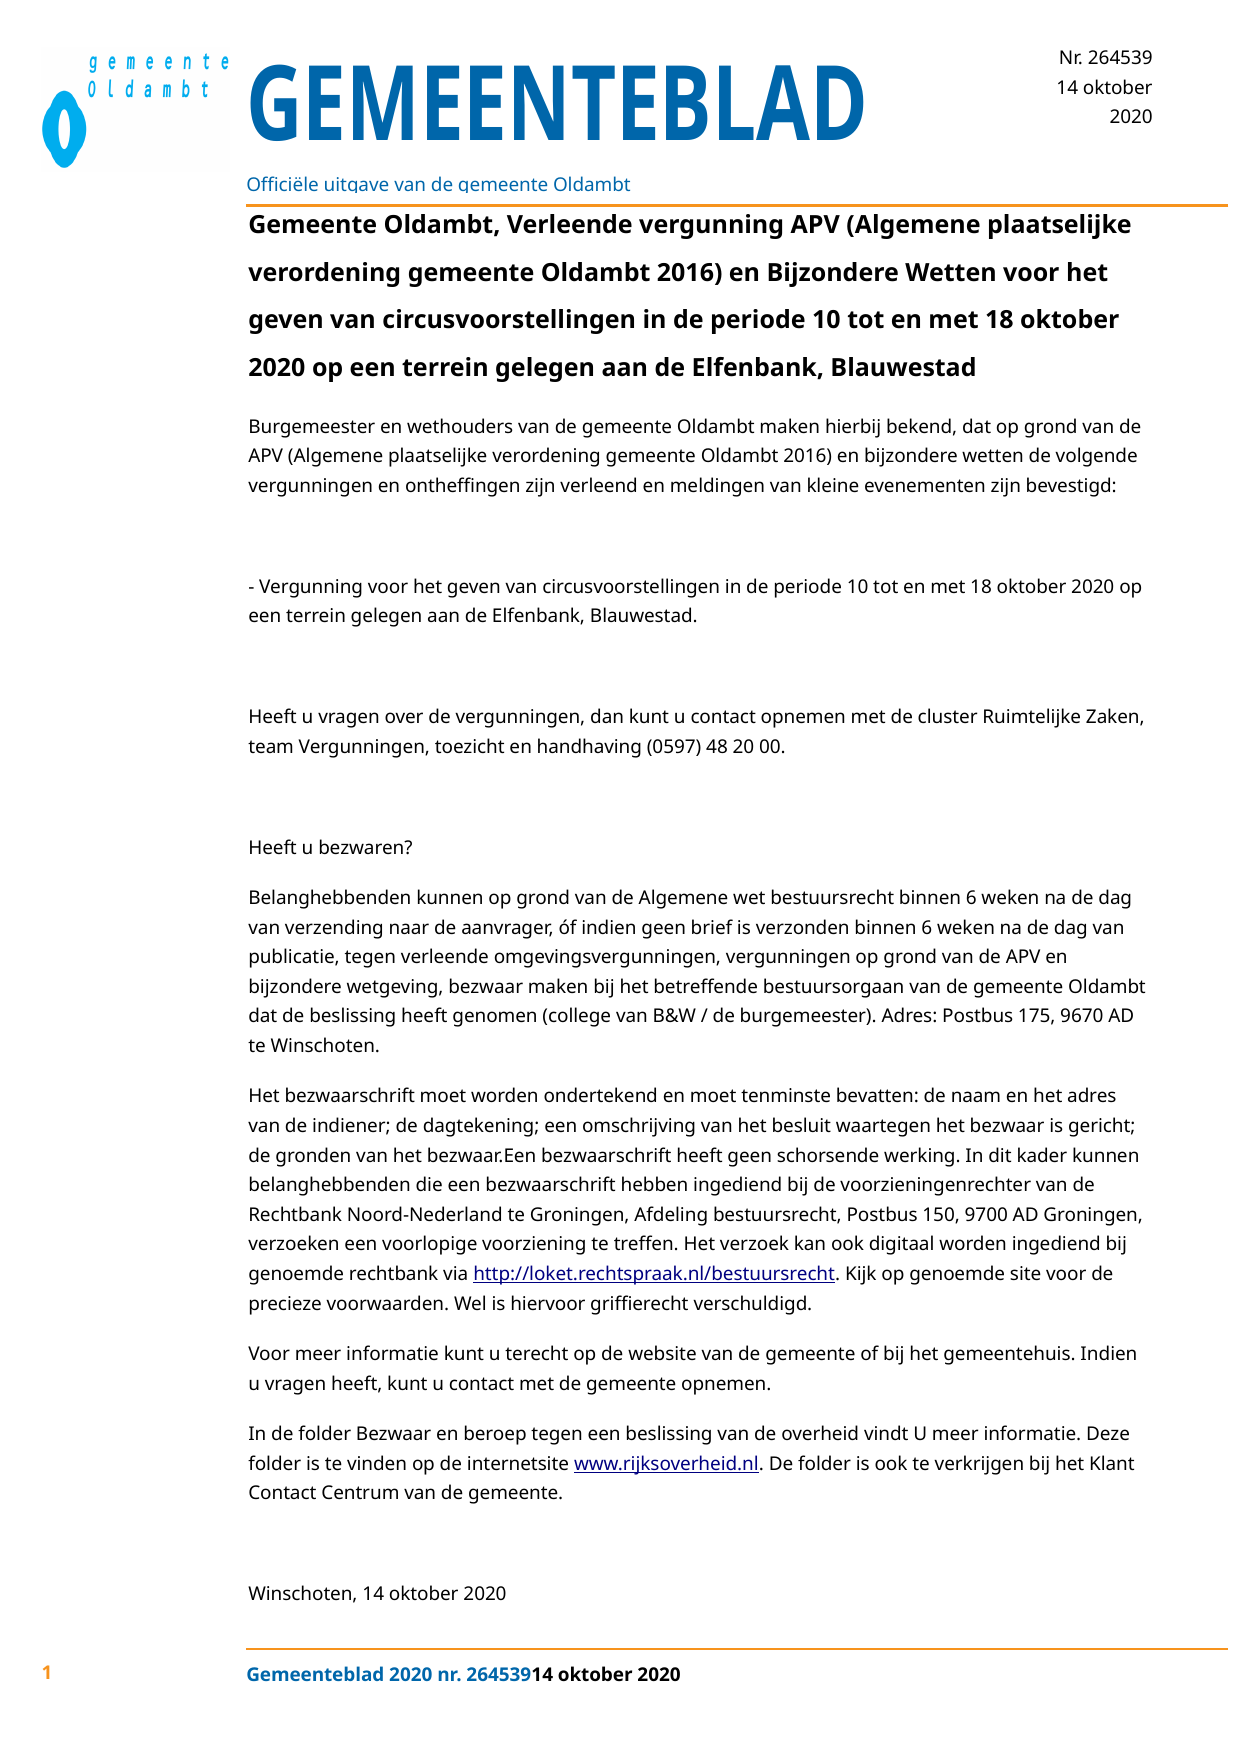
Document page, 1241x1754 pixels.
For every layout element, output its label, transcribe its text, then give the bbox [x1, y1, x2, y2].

text Belanghebbenden kunnen op grond van de Algemene wet bestuursrecht binnen 6 weken na de dag van verzending naar de aanvrager, óf indien geen brief is verzonden binnen 6 weken na de dag van publicatie, tegen verleende omgevingsvergunningen, vergunningen op grond van de APV en bijzondere wetgeving, bezwaar maken bij het betreffende bestuursorgaan van de gemeente Oldambt dat de beslissing heeft genomen (college van B&W / de burgemeester). Adres: Postbus 175, 9670 AD te Winschoten. [248, 884, 1152, 1058]
text Winschoten, 14 oktober 2020 [248, 1580, 1152, 1606]
text Het bezwaarschrift moet worden ondertekend en moet tenminste bevatten: de naam en het adres van de indiener; de dagtekening; een omschrijving van het besluit waartegen het bezwaar is gericht; de gronden van het bezwaar.Een bezwaarschrift heeft geen schorsende werking. In dit kader kunnen belanghebbenden die een bezwaarschrift hebben ingediend bij de voorzieningenrechter van de Rechtbank Noord-Nederland te Groningen, Afdeling bestuursrecht, Postbus 150, 9700 AD Groningen, verzoeken een voorlopige voorziening te treffen. Het verzoek kan ook digitaal worden ingediend bij genoemde rechtbank via http://loket.rechtspraak.nl/bestuursrecht. Kijk op genoemde site voor de precieze voorwaarden. Wel is hiervoor griffierecht verschuldigd. [248, 1083, 1152, 1316]
text In de folder Bezwaar en beroep tegen een beslissing van de overheid vindt U meer informatie. Deze folder is te vinden op de internetsite www.rijksoverheid.nl. De folder is ook te verkrijgen bij het Klant Contact Centrum van de gemeente. [248, 1420, 1152, 1505]
text Voor meer informatie kunt u terecht op de website van de gemeente of bij het gemeentehuis. Indien u vragen heeft, kunt u contact met de gemeente opnemen. [248, 1340, 1152, 1396]
text - Vergunning voor het geven van circusvoorstellingen in de periode 10 tot en met 18 oktober 2020 op een terrein gelegen aan de Elfenbank, Blauwestad. [248, 573, 1152, 628]
text Heeft u vragen over de vergunningen, dan kunt u contact opnemen met de cluster Ruimtelijke Zaken, team Vergunningen, toezicht en handhaving (0597) 48 20 00. [248, 703, 1152, 759]
picture [41, 47, 231, 172]
text Gemeente Oldambt, Verleende vergunning APV (Algemene plaatselijke verordening gemeente Oldambt 2016) en Bijzondere Wetten voor het geven van circusvoorstellingen in de periode 10 tot en met 18 oktober 2020 op een terrein gelegen aan de Elfenbank, Blauwestad [248, 207, 1152, 384]
text Heeft u bezwaren? [248, 834, 1152, 860]
text Burgemeester en wethouders van de gemeente Oldambt maken hierbij bekend, dat op grond van de APV (Algemene plaatselijke verordening gemeente Oldambt 2016) en bijzondere wetten de volgende vergunningen en ontheffingen zijn verleend en meldingen van kleine evenementen zijn bevestigd: [248, 413, 1152, 498]
